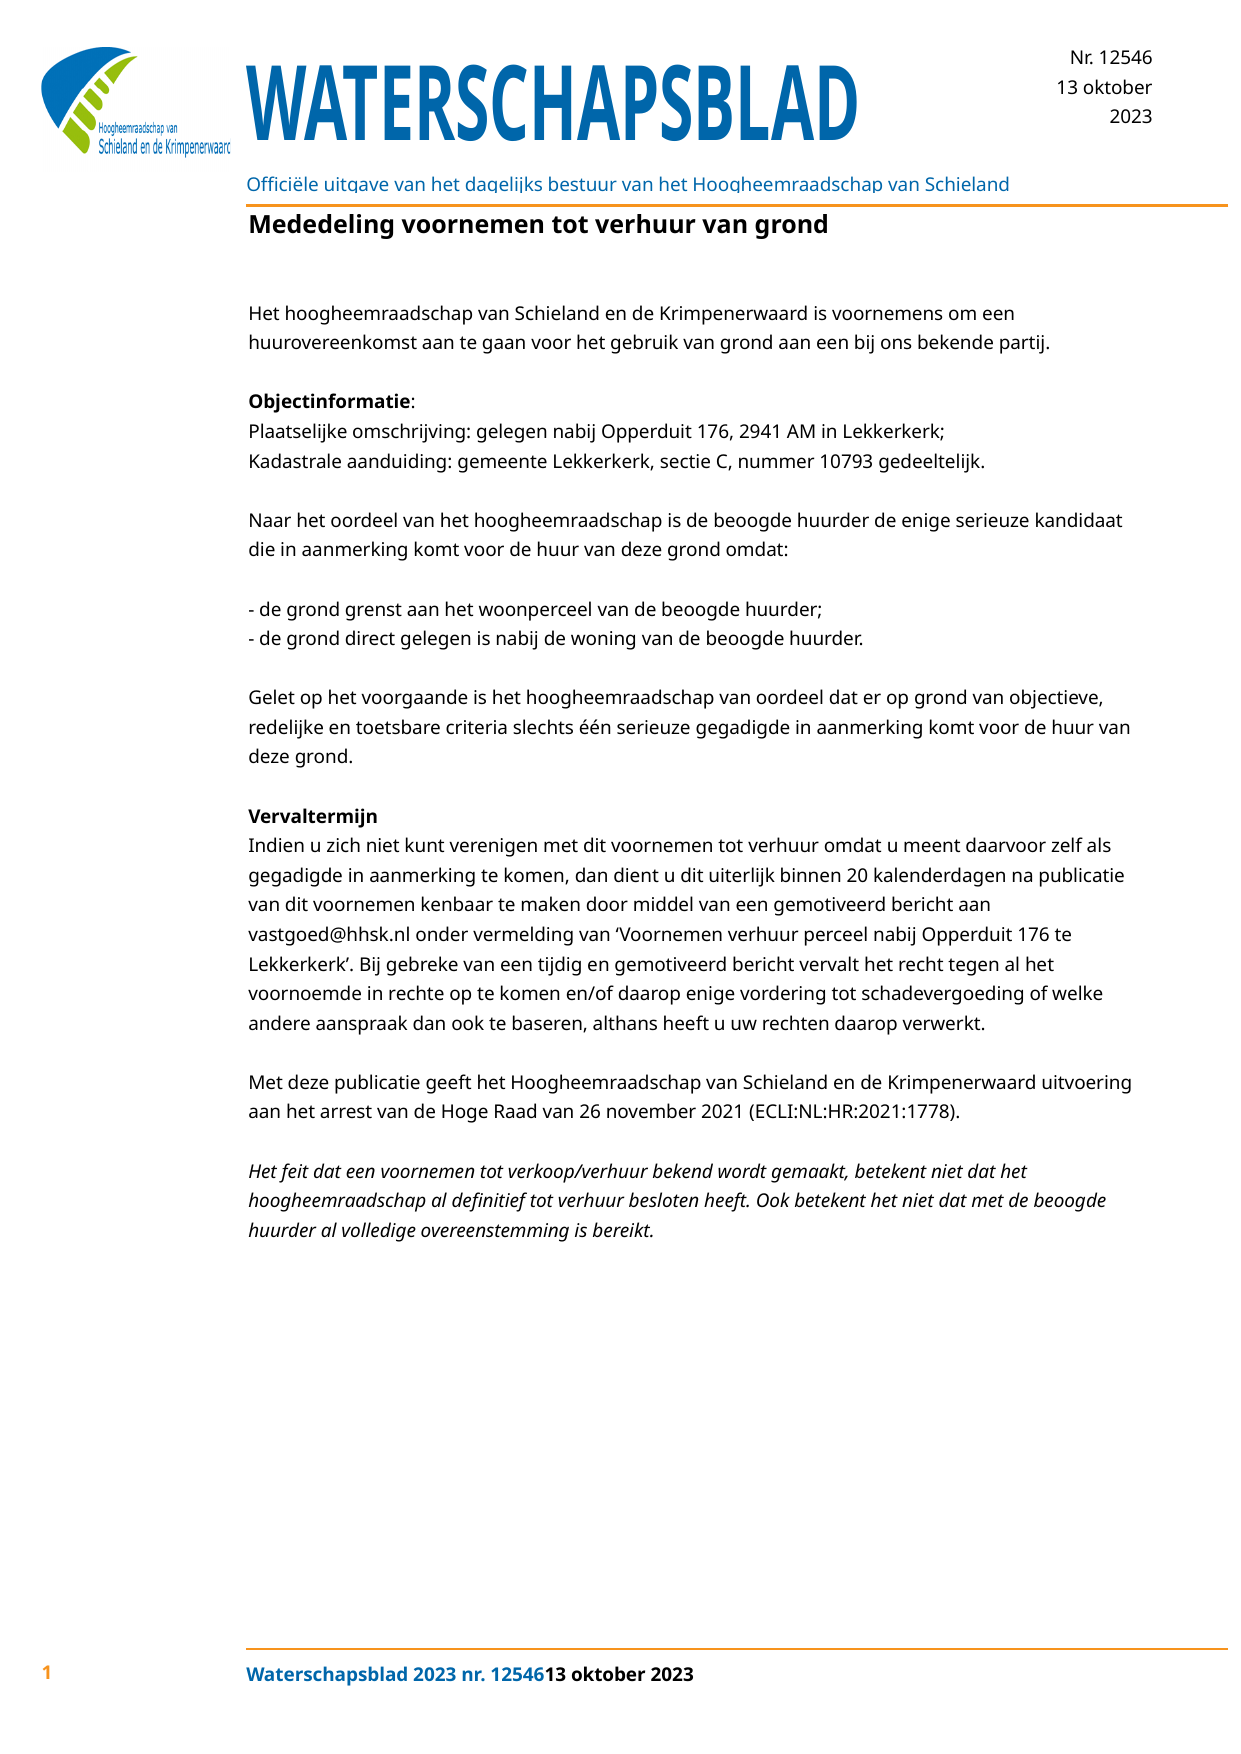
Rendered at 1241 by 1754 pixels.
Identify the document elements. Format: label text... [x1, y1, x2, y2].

text Indien u zich niet kunt verenigen met dit voornemen tot verhuur omdat u meent daarvoor zelf als gegadigde in aanmerking te komen, dan dient u dit uiterlijk binnen 20 kalenderdagen na publicatie van dit voornemen kenbaar te maken door middel van een gemotiveerd bericht aan vastgoed@hhsk.nl onder vermelding van ‘Voornemen verhuur perceel nabij Opperduit 176 te Lekkerkerk’. Bij gebreke van een tijdig en gemotiveerd bericht vervalt het recht tegen al het voornoemde in rechte op te komen en/of daarop enige vordering tot schadevergoeding of welke andere aanspraak dan ook te baseren, althans heeft u uw rechten daarop verwerkt. [248, 832, 1152, 1036]
text Naar het oordeel van het hoogheemraadschap is de beoogde huurder de enige serieuze kandidaat die in aanmerking komt voor de huur van deze grond omdat: [248, 507, 1152, 562]
picture [41, 47, 231, 172]
text Kadastrale aanduiding: gemeente Lekkerkerk, sectie C, nummer 10793 gedeeltelijk. [248, 448, 1152, 473]
text Mededeling voornemen tot verhuur van grond [248, 207, 1152, 241]
text Plaatselijke omschrijving: gelegen nabij Opperduit 176, 2941 AM in Lekkerkerk; [248, 418, 1152, 444]
text Met deze publicatie geeft het Hoogheemraadschap van Schieland en de Krimpenerwaard uitvoering aan het arrest van de Hoge Raad van 26 november 2021 (ECLI:NL:HR:2021:1778). [248, 1069, 1152, 1124]
text - de grond direct gelegen is nabij de woning van de beoogde huurder. [248, 625, 1152, 651]
text Gelet op het voorgaande is het hoogheemraadschap van oordeel dat er op grond van objectieve, redelijke en toetsbare criteria slechts één serieuze gegadigde in aanmerking komt voor de huur van deze grond. [248, 684, 1152, 769]
text Vervaltermijn [248, 803, 1152, 828]
text Objectinformatie: [248, 389, 1152, 414]
text Het feit dat een voornemen tot verkoop/verhuur bekend wordt gemaakt, betekent niet dat het hoogheemraadschap al definitief tot verhuur besloten heeft. Ook betekent het niet dat met de beoogde huurder al volledige overeenstemming is bereikt. [248, 1158, 1152, 1243]
text Het hoogheemraadschap van Schieland en de Krimpenerwaard is voornemens om een huurovereenkomst aan te gaan voor het gebruik van grond aan een bij ons bekende partij. [248, 300, 1152, 355]
text - de grond grenst aan het woonperceel van de beoogde huurder; [248, 596, 1152, 621]
